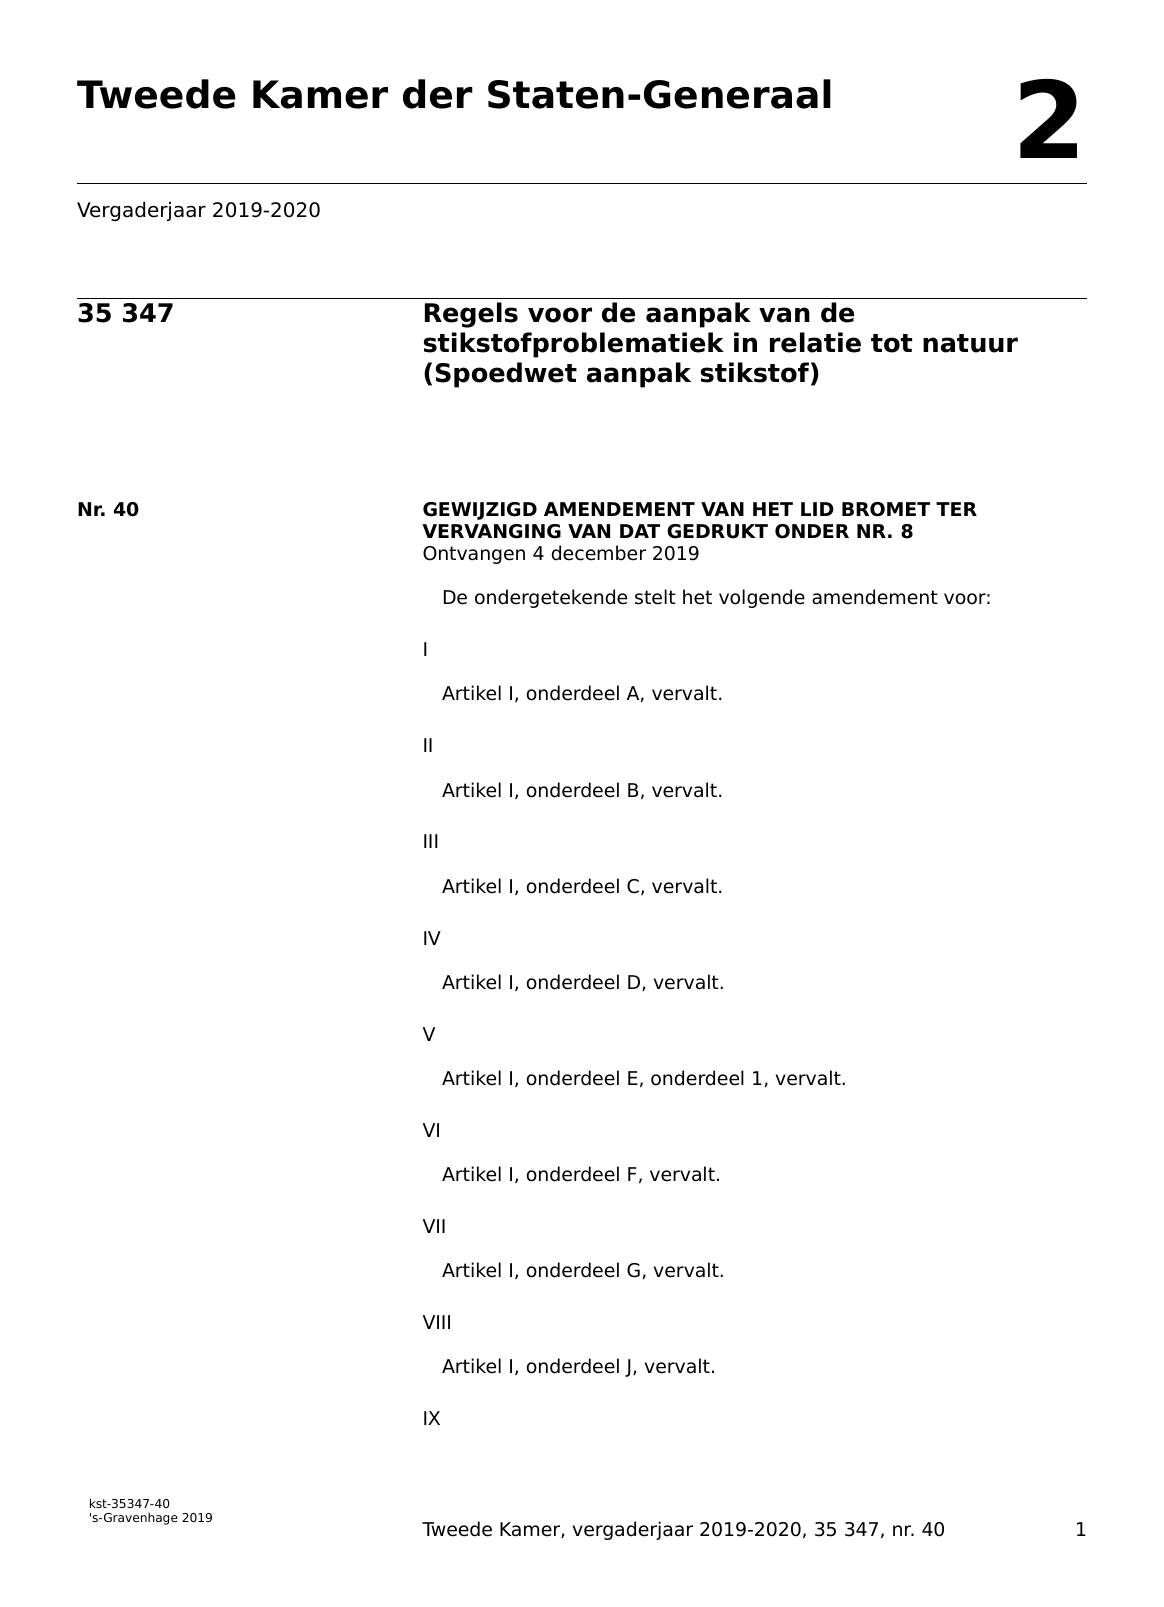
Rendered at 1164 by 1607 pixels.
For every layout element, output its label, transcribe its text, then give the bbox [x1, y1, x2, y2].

subtitle IV [422, 928, 1087, 949]
text Artikel I, onderdeel D, vervalt. [422, 972, 1087, 994]
subtitle Nr. 40 GEWIJZIGD AMENDEMENT VAN HET LID BROMET TER VERVANGING VAN DAT GEDRUKT ONDER NR. 8 [77, 499, 1087, 543]
text 's-Gravenhage 2019 [88, 1511, 323, 1525]
text Artikel I, onderdeel E, onderdeel 1, vervalt. [422, 1068, 1087, 1090]
text Artikel I, onderdeel J, vervalt. [422, 1356, 1087, 1378]
subtitle VIII [422, 1312, 1087, 1334]
subtitle IX [422, 1408, 1087, 1430]
table_header Tweede Kamer der Staten-Generaal [77, 59, 886, 183]
subtitle III [422, 831, 1087, 853]
text Artikel I, onderdeel G, vervalt. [422, 1260, 1087, 1282]
subtitle 35 347 Regels voor de aanpak van de stikstofproblematiek in relatie tot natuur (Spoedwet aanpak stikstof) [77, 299, 1087, 388]
text Ontvangen 4 december 2019 [422, 543, 1087, 565]
subtitle II [422, 735, 1087, 757]
text De ondergetekende stelt het volgende amendement voor: [422, 587, 1087, 609]
text Artikel I, onderdeel B, vervalt. [422, 779, 1087, 801]
text Artikel I, onderdeel A, vervalt. [422, 683, 1087, 705]
text Artikel I, onderdeel C, vervalt. [422, 876, 1087, 898]
subtitle V [422, 1024, 1087, 1046]
subtitle VII [422, 1216, 1087, 1238]
table_cell Vergaderjaar 2019-2020 [77, 184, 1087, 298]
table_header 2 [886, 59, 1087, 183]
subtitle I [422, 639, 1087, 661]
subtitle VI [422, 1120, 1087, 1142]
text kst-35347-40 [88, 1497, 323, 1511]
text Artikel I, onderdeel F, vervalt. [422, 1164, 1087, 1186]
